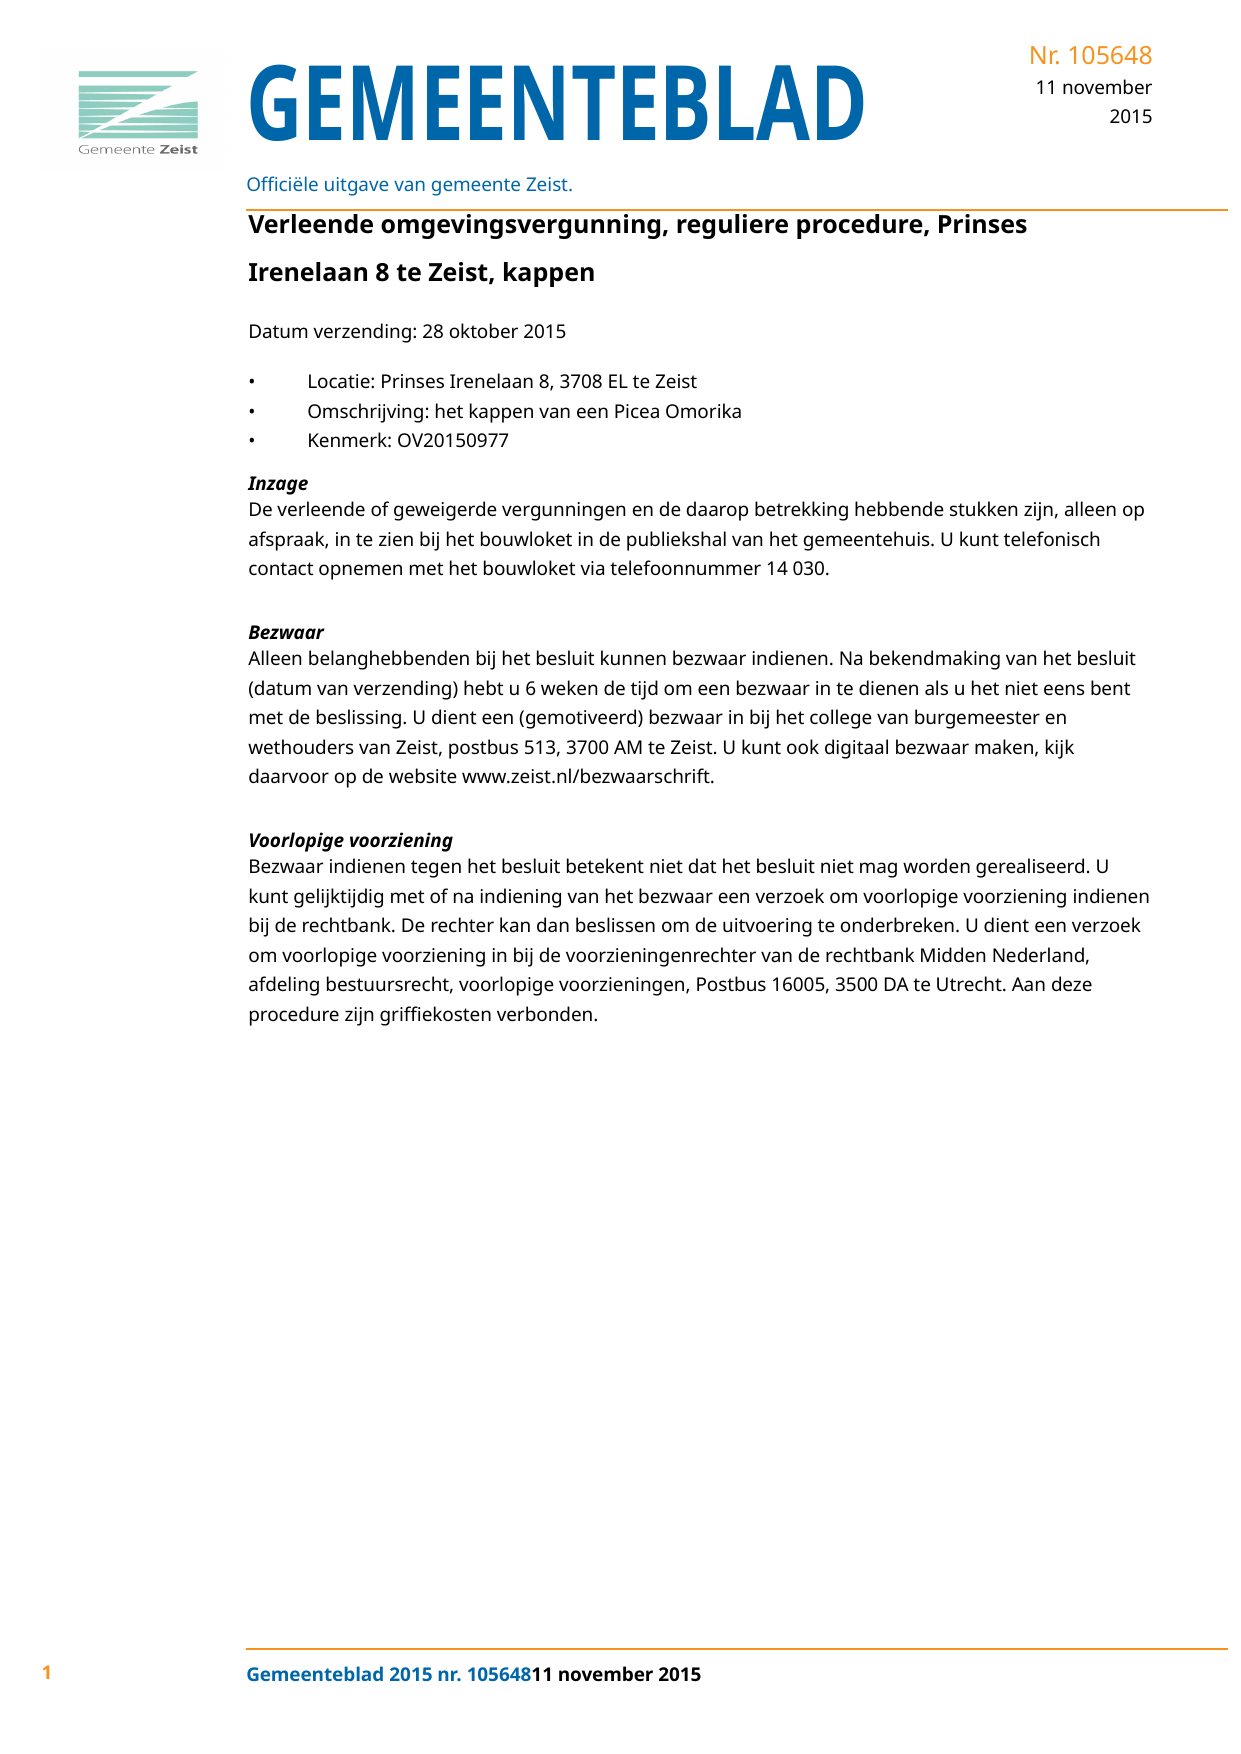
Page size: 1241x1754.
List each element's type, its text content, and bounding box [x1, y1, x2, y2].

text Verleende omgevingsvergunning, reguliere procedure, Prinses Irenelaan 8 te Zeist, kappen [248, 211, 1152, 288]
text Datum verzending: 28 oktober 2015 [248, 318, 1152, 344]
text Bezwaar [248, 619, 1152, 645]
list Omschrijving: het kappen van een Picea Omorika [248, 398, 1152, 424]
list Locatie: Prinses Irenelaan 8, 3708 EL te Zeist [248, 368, 1152, 394]
list Kenmerk: OV20150977 [248, 427, 1152, 453]
text Alleen belanghebbenden bij het besluit kunnen bezwaar indienen. Na bekendmaking van het besluit (datum van verzending) hebt u 6 weken de tijd om een bezwaar in te dienen als u het niet eens bent met de beslissing. U dient een (gemotiveerd) bezwaar in bij het college van burgemeester en wethouders van Zeist, postbus 513, 3700 AM te Zeist. U kunt ook digitaal bezwaar maken, kijk daarvoor op de website www.zeist.nl/bezwaarschrift. [248, 645, 1152, 789]
text Inzage [248, 471, 1152, 496]
text Bezwaar indienen tegen het besluit betekent niet dat het besluit niet mag worden gerealiseerd. U kunt gelijktijdig met of na indiening van het bezwaar een verzoek om voorlopige voorziening indienen bij de rechtbank. De rechter kan dan beslissen om de uitvoering te onderbreken. U dient een verzoek om voorlopige voorziening in bij de voorzieningenrechter van de rechtbank Midden Nederland, afdeling bestuursrecht, voorlopige voorzieningen, Postbus 16005, 3500 DA te Utrecht. Aan deze procedure zijn griffiekosten verbonden. [248, 853, 1152, 1027]
picture [41, 47, 231, 172]
text De verleende of geweigerde vergunningen en de daarop betrekking hebbende stukken zijn, alleen op afspraak, in te zien bij het bouwloket in de publiekshal van het gemeentehuis. U kunt telefonisch contact opnemen met het bouwloket via telefoonnummer 14 030. [248, 496, 1152, 581]
text Voorlopige voorziening [248, 827, 1152, 853]
